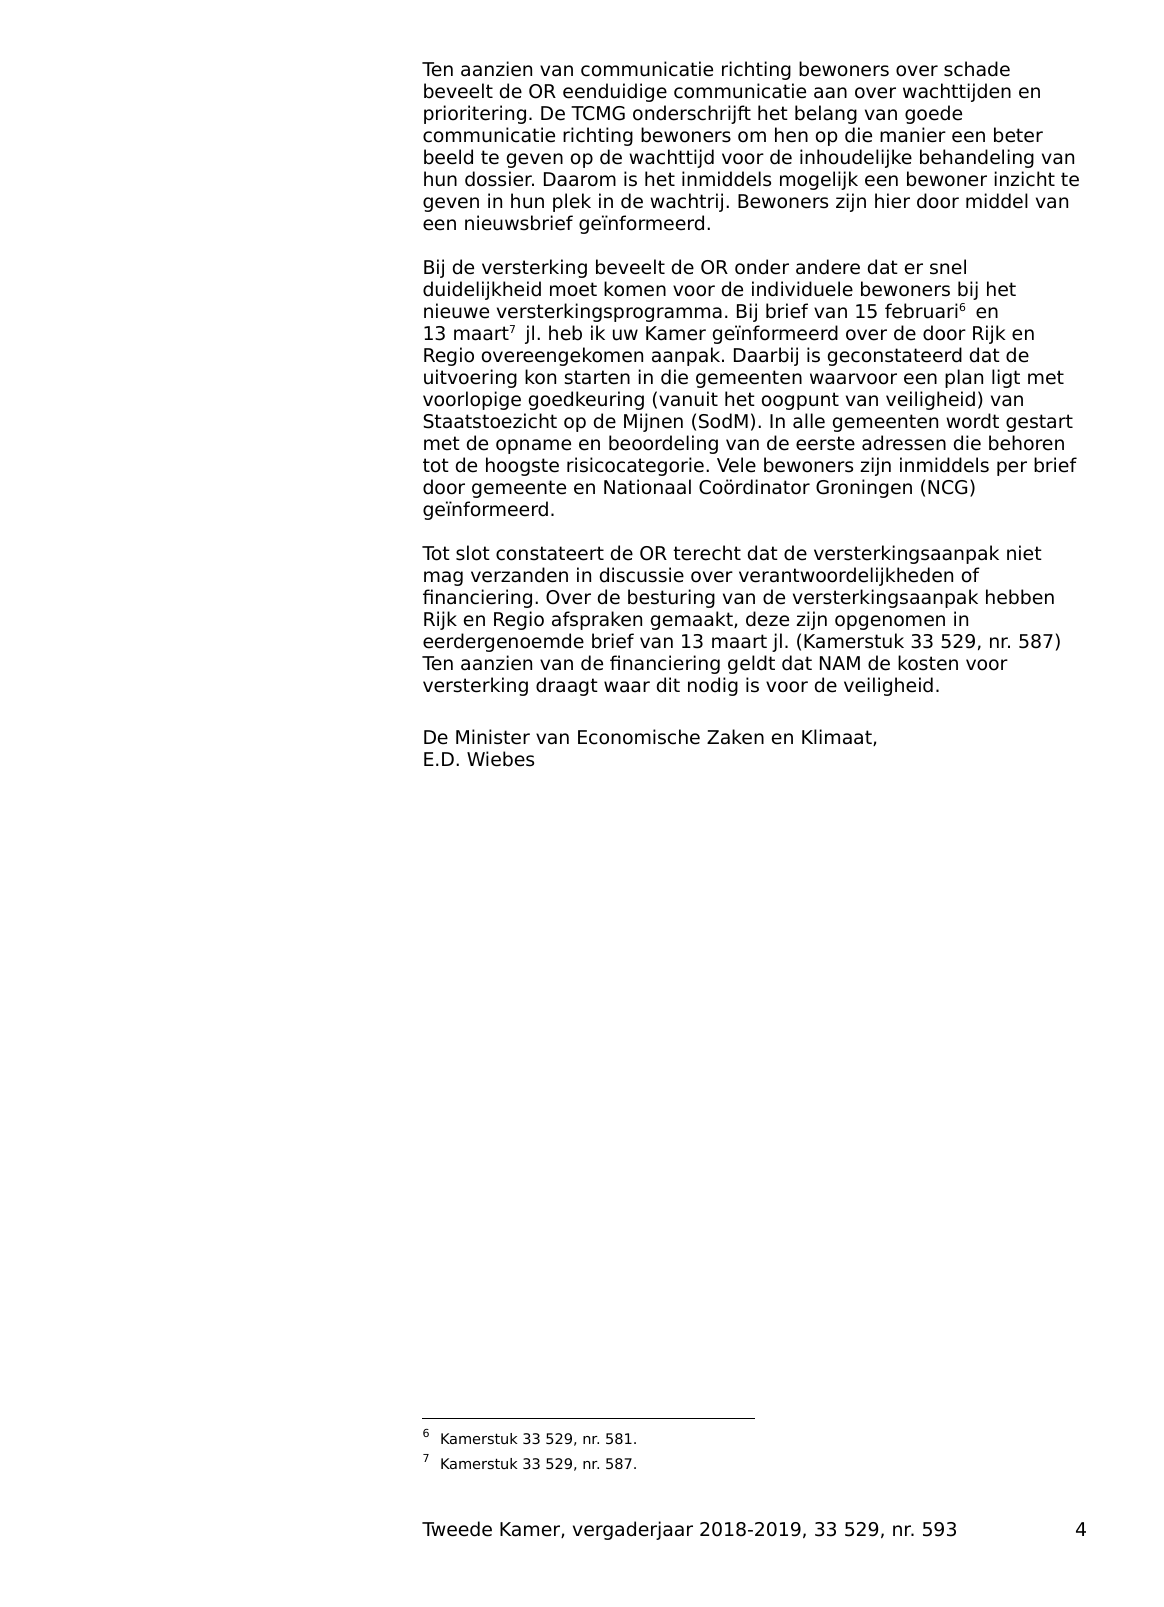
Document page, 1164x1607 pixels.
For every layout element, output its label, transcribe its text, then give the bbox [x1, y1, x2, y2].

text De Minister van Economische Zaken en Klimaat, E.D. Wiebes [422, 727, 1087, 771]
text Bij de versterking beveelt de OR onder andere dat er snel duidelijkheid moet komen voor de individuele bewoners bij het nieuwe versterkingsprogramma. Bij brief van 15 februari en 13 maart jl. heb ik uw Kamer geïnformeerd over de door Rijk en Regio overeengekomen aanpak. Daarbij is geconstateerd dat de uitvoering kon starten in die gemeenten waarvoor een plan ligt met voorlopige goedkeuring (vanuit het oogpunt van veiligheid) van Staatstoezicht op de Mijnen (SodM). In alle gemeenten wordt gestart met de opname en beoordeling van de eerste adressen die behoren tot de hoogste risicocategorie. Vele bewoners zijn inmiddels per brief door gemeente en Nationaal Coördinator Groningen (NCG) geïnformeerd. [422, 257, 1087, 521]
text Kamerstuk 33 529, nr. 587. [422, 1452, 1087, 1474]
text Tot slot constateert de OR terecht dat de versterkingsaanpak niet mag verzanden in discussie over verantwoordelijkheden of financiering. Over de besturing van de versterkingsaanpak hebben Rijk en Regio afspraken gemaakt, deze zijn opgenomen in eerdergenoemde brief van 13 maart jl. (Kamerstuk 33 529, nr. 587) Ten aanzien van de financiering geldt dat NAM de kosten voor versterking draagt waar dit nodig is voor de veiligheid. [422, 543, 1087, 697]
text Kamerstuk 33 529, nr. 581. [422, 1427, 1087, 1449]
text Ten aanzien van communicatie richting bewoners over schade beveelt de OR eenduidige communicatie aan over wachttijden en prioritering. De TCMG onderschrijft het belang van goede communicatie richting bewoners om hen op die manier een beter beeld te geven op de wachttijd voor de inhoudelijke behandeling van hun dossier. Daarom is het inmiddels mogelijk een bewoner inzicht te geven in hun plek in de wachtrij. Bewoners zijn hier door middel van een nieuwsbrief geïnformeerd. [422, 59, 1087, 235]
